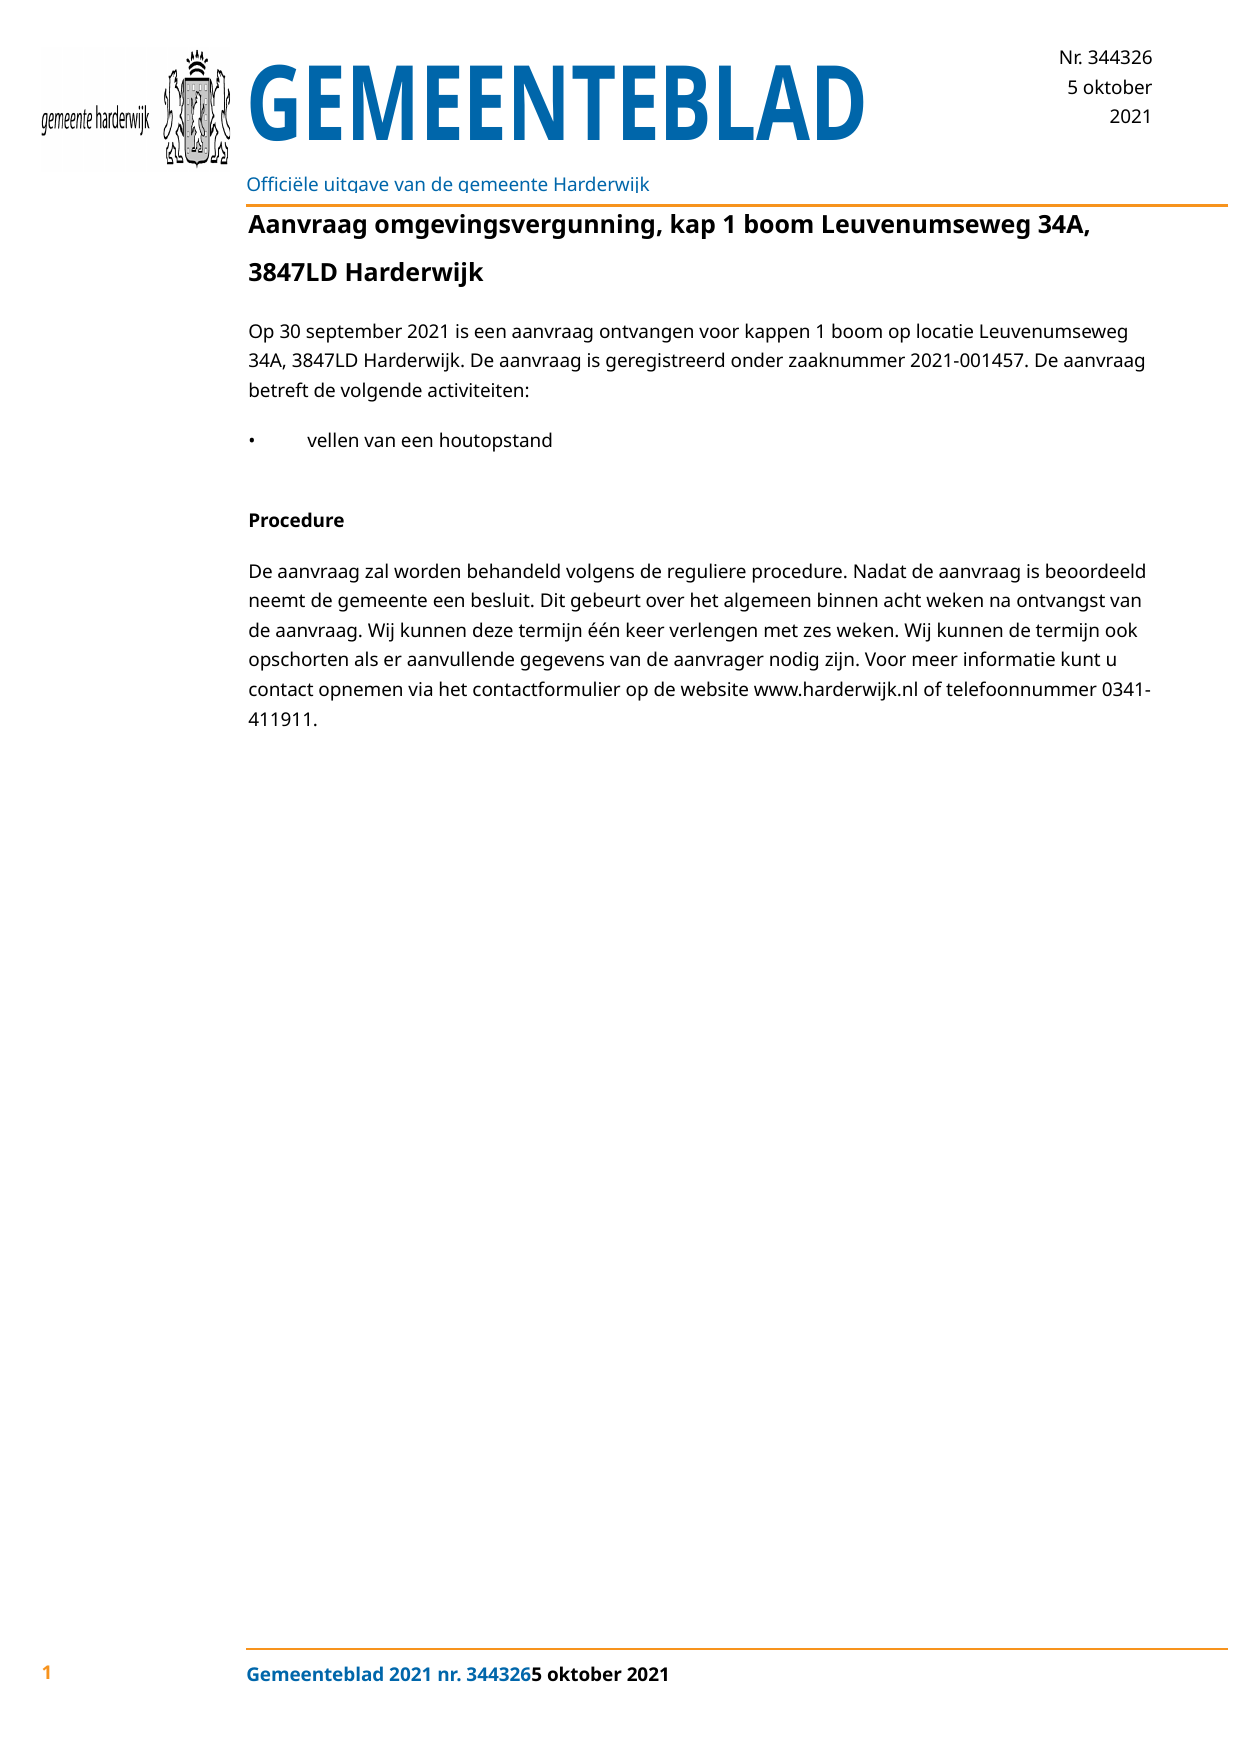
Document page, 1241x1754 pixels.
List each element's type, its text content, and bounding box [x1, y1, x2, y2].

text Op 30 september 2021 is een aanvraag ontvangen voor kappen 1 boom op locatie Leuvenumseweg 34A, 3847LD Harderwijk. De aanvraag is geregistreerd onder zaaknummer 2021-001457. De aanvraag betreft de volgende activiteiten: [248, 318, 1152, 403]
list vellen van een houtopstand [248, 427, 1152, 453]
text De aanvraag zal worden behandeld volgens de reguliere procedure. Nadat de aanvraag is beoordeeld neemt de gemeente een besluit. Dit gebeurt over het algemeen binnen acht weken na ontvangst van de aanvraag. Wij kunnen deze termijn één keer verlengen met zes weken. Wij kunnen de termijn ook opschorten als er aanvullende gegevens van de aanvrager nodig zijn. Voor meer informatie kunt u contact opnemen via het contactformulier op de website www.harderwijk.nl of telefoonnummer 0341-411911. [248, 558, 1152, 732]
text Aanvraag omgevingsvergunning, kap 1 boom Leuvenumseweg 34A, 3847LD Harderwijk [248, 207, 1152, 288]
text Procedure [248, 507, 1152, 533]
picture [41, 47, 231, 172]
